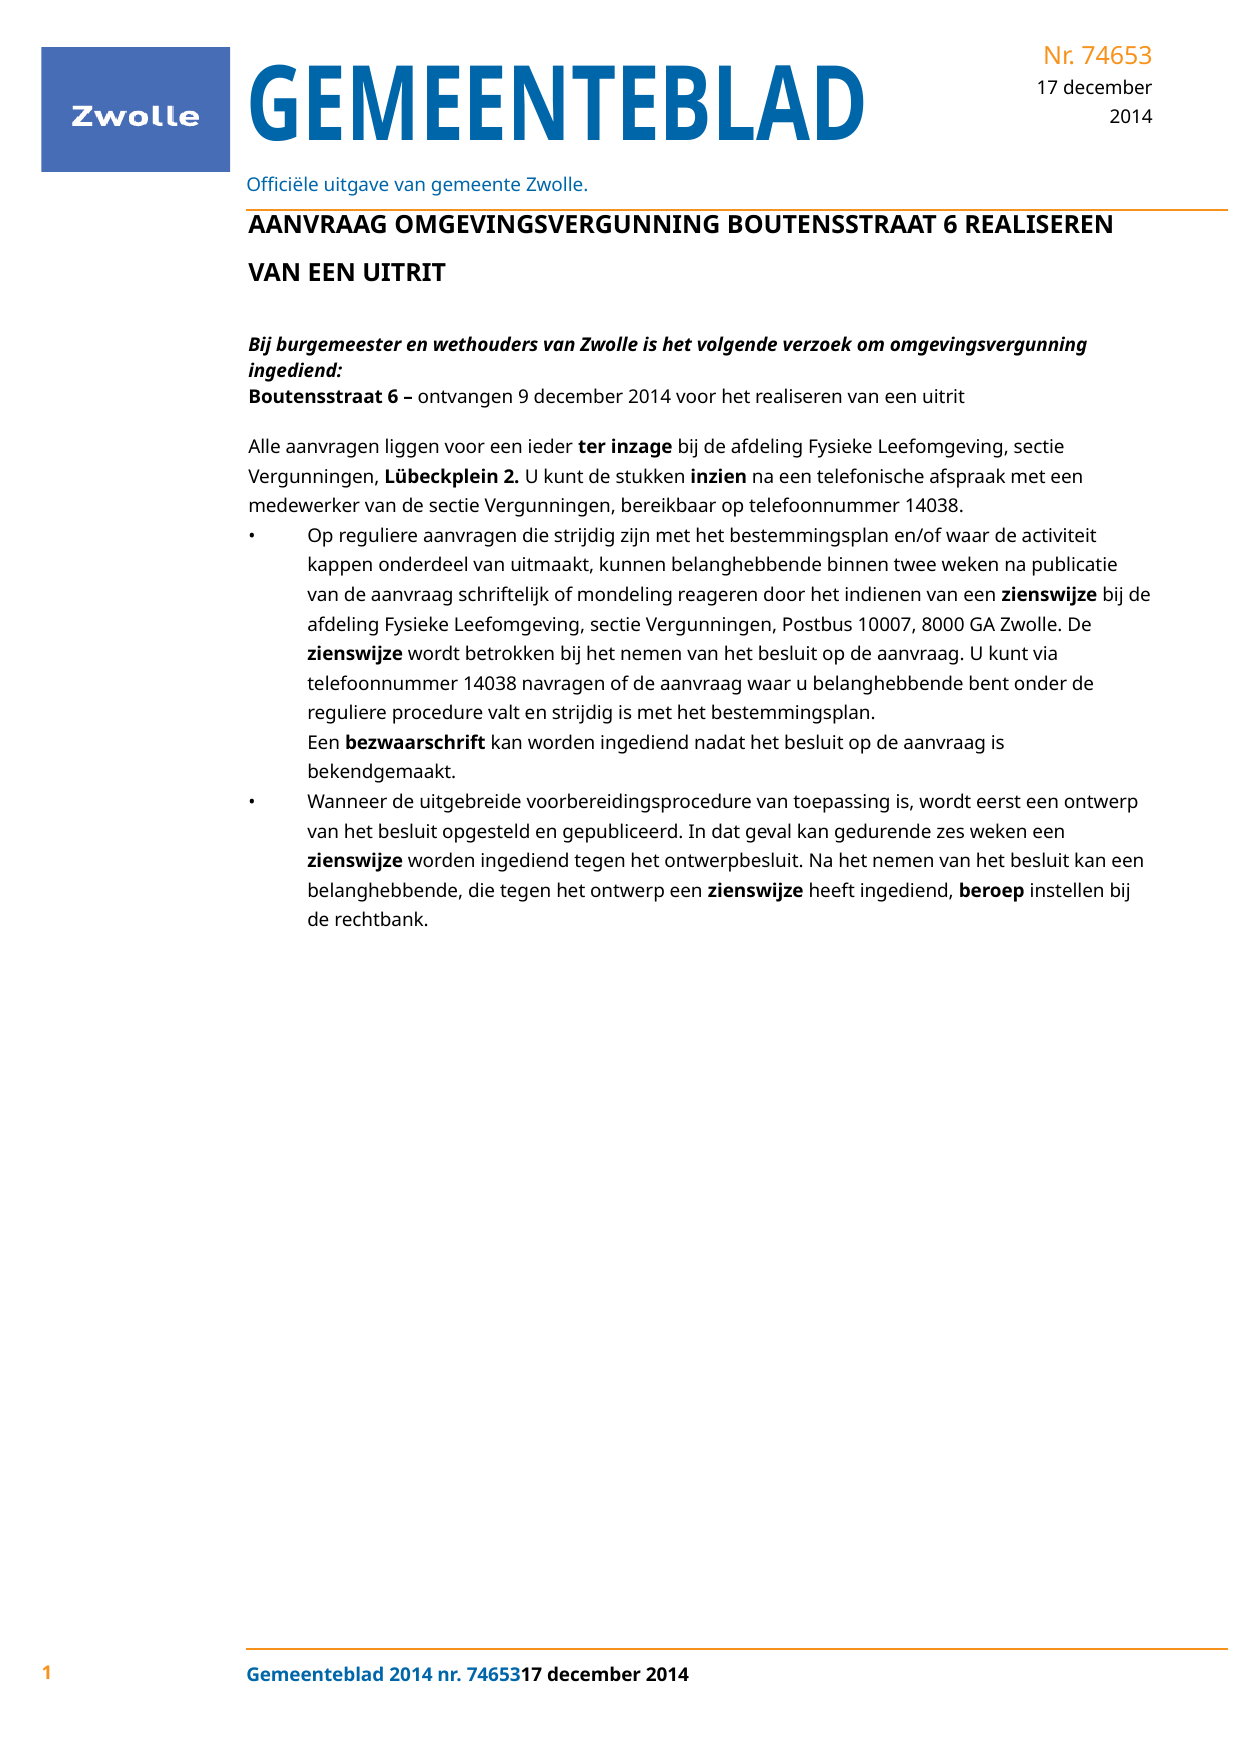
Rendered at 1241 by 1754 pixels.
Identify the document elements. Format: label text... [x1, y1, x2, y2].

text Boutensstraat 6 – ontvangen 9 december 2014 voor het realiseren van een uitrit [248, 383, 1152, 409]
text Alle aanvragen liggen voor een ieder ter inzage bij de afdeling Fysieke Leefomgeving, sectie Vergunningen, Lübeckplein 2. U kunt de stukken inzien na een telefonische afspraak met een medewerker van de sectie Vergunningen, bereikbaar op telefoonnummer 14038. [248, 433, 1152, 518]
picture [41, 47, 231, 172]
text Bij burgemeester en wethouders van Zwolle is het volgende verzoek om omgevingsvergunning ingediend: [248, 331, 1152, 383]
text AANVRAAG OMGEVINGSVERGUNNING BOUTENSSTRAAT 6 REALISEREN VAN EEN UITRIT [248, 211, 1152, 288]
list Wanneer de uitgebreide voorbereidingsprocedure van toepassing is, wordt eerst een ontwerp van het besluit opgesteld en gepubliceerd. In dat geval kan gedurende zes weken een zienswijze worden ingediend tegen het ontwerpbesluit. Na het nemen van het besluit kan een belanghebbende, die tegen het ontwerp een zienswijze heeft ingediend, beroep instellen bij de rechtbank. [248, 788, 1152, 932]
list Op reguliere aanvragen die strijdig zijn met het bestemmingsplan en/of waar de activiteit kappen onderdeel van uitmaakt, kunnen belanghebbende binnen twee weken na publicatie van de aanvraag schriftelijk of mondeling reageren door het indienen van een zienswijze bij de afdeling Fysieke Leefomgeving, sectie Vergunningen, Postbus 10007, 8000 GA Zwolle. De zienswijze wordt betrokken bij het nemen van het besluit op de aanvraag. U kunt via telefoonnummer 14038 navragen of de aanvraag waar u belanghebbende bent onder de reguliere procedure valt en strijdig is met het bestemmingsplan. [248, 522, 1152, 725]
list Een bezwaarschrift kan worden ingediend nadat het besluit op de aanvraag is bekendgemaakt. [248, 729, 1152, 784]
